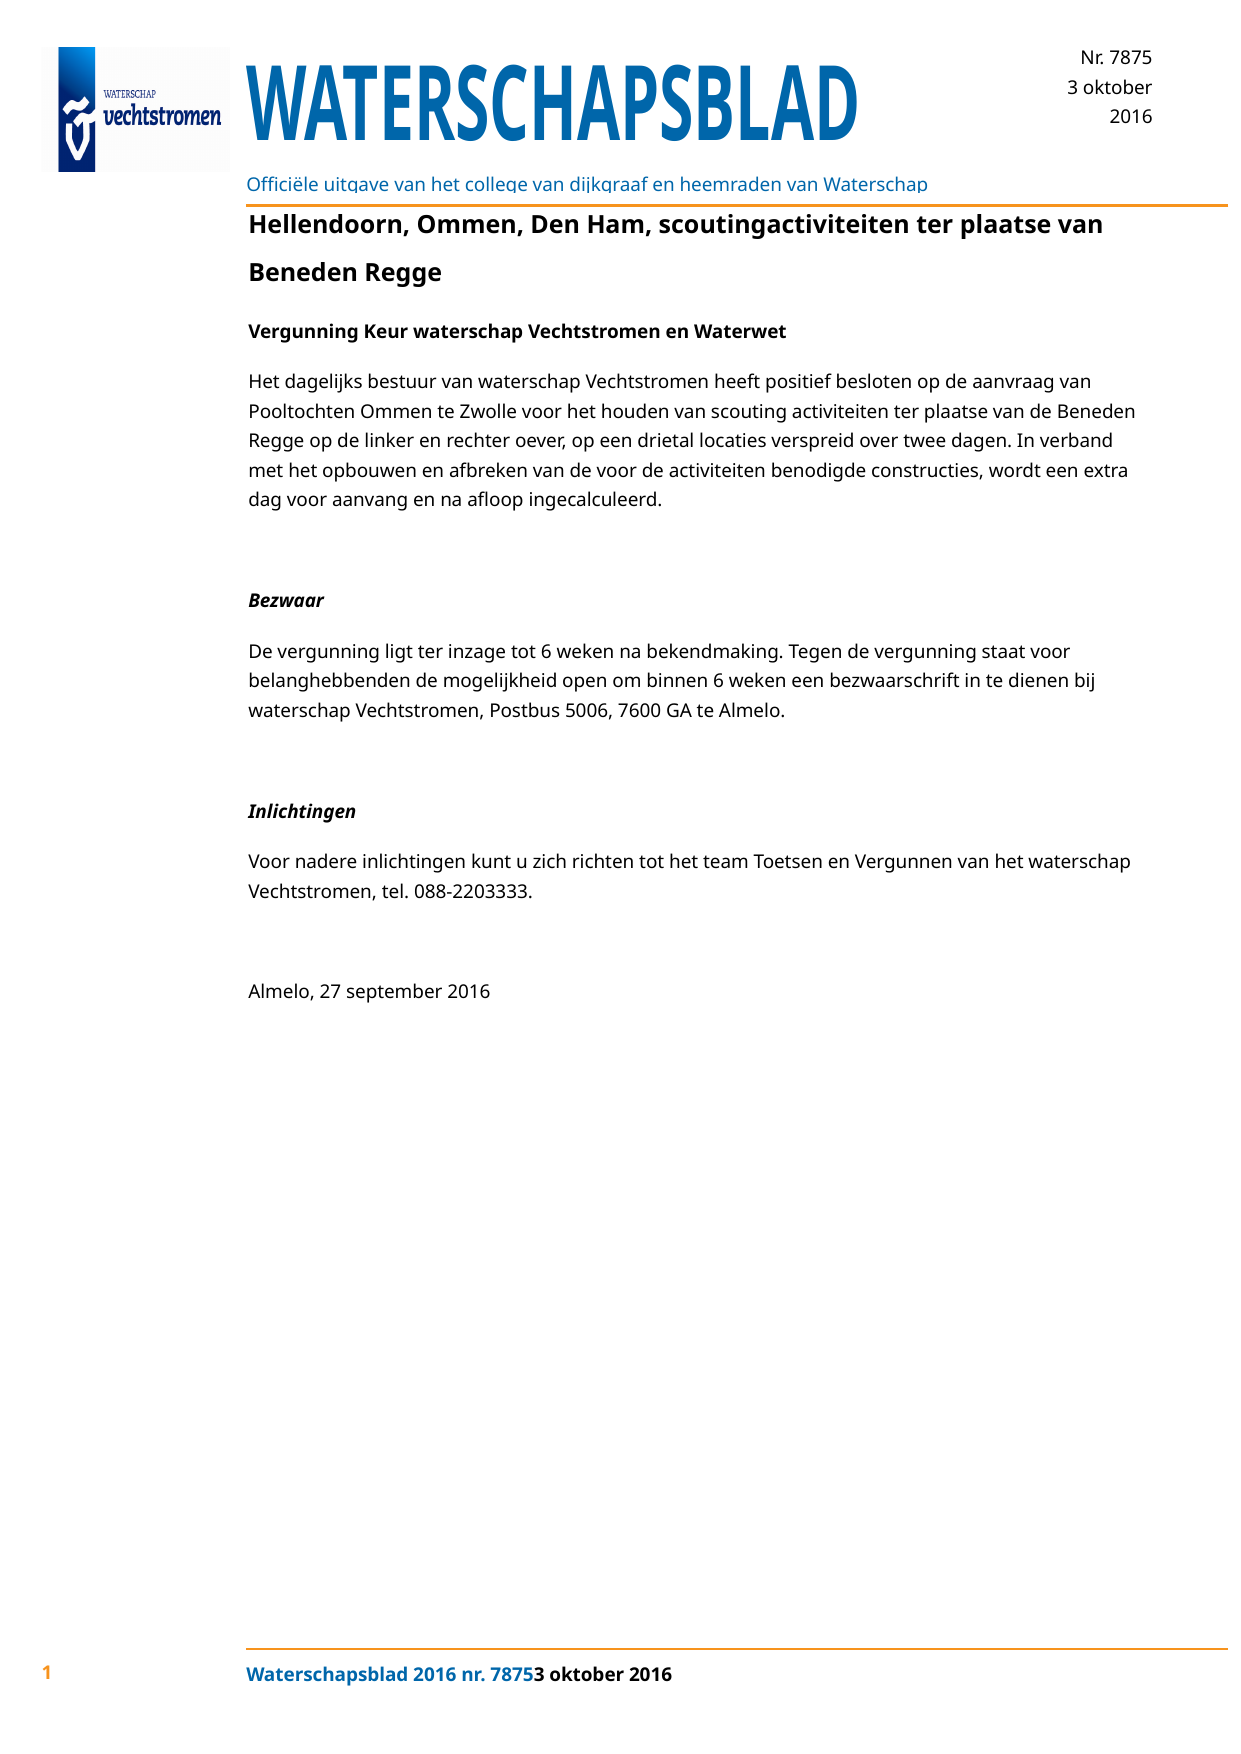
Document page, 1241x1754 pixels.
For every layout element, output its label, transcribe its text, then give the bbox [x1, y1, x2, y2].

text Almelo, 27 september 2016 [248, 979, 1152, 1004]
text Vergunning Keur waterschap Vechtstromen en Waterwet [248, 318, 1152, 344]
picture [41, 47, 231, 172]
text Voor nadere inlichtingen kunt u zich richten tot het team Toetsen en Vergunnen van het waterschap Vechtstromen, tel. 088-2203333. [248, 848, 1152, 904]
text Het dagelijks bestuur van waterschap Vechtstromen heeft positief besloten op de aanvraag van Pooltochten Ommen te Zwolle voor het houden van scouting activiteiten ter plaatse van de Beneden Regge op de linker en rechter oever, op een drietal locaties verspreid over twee dagen. In verband met het opbouwen en afbreken van de voor de activiteiten benodigde constructies, wordt een extra dag voor aanvang en na afloop ingecalculeerd. [248, 368, 1152, 512]
text Hellendoorn, Ommen, Den Ham, scoutingactiviteiten ter plaatse van Beneden Regge [248, 207, 1152, 288]
text Bezwaar [248, 587, 1152, 613]
text De vergunning ligt ter inzage tot 6 weken na bekendmaking. Tegen de vergunning staat voor belanghebbenden de mogelijkheid open om binnen 6 weken een bezwaarschrift in te dienen bij waterschap Vechtstromen, Postbus 5006, 7600 GA te Almelo. [248, 638, 1152, 723]
text Inlichtingen [248, 798, 1152, 824]
